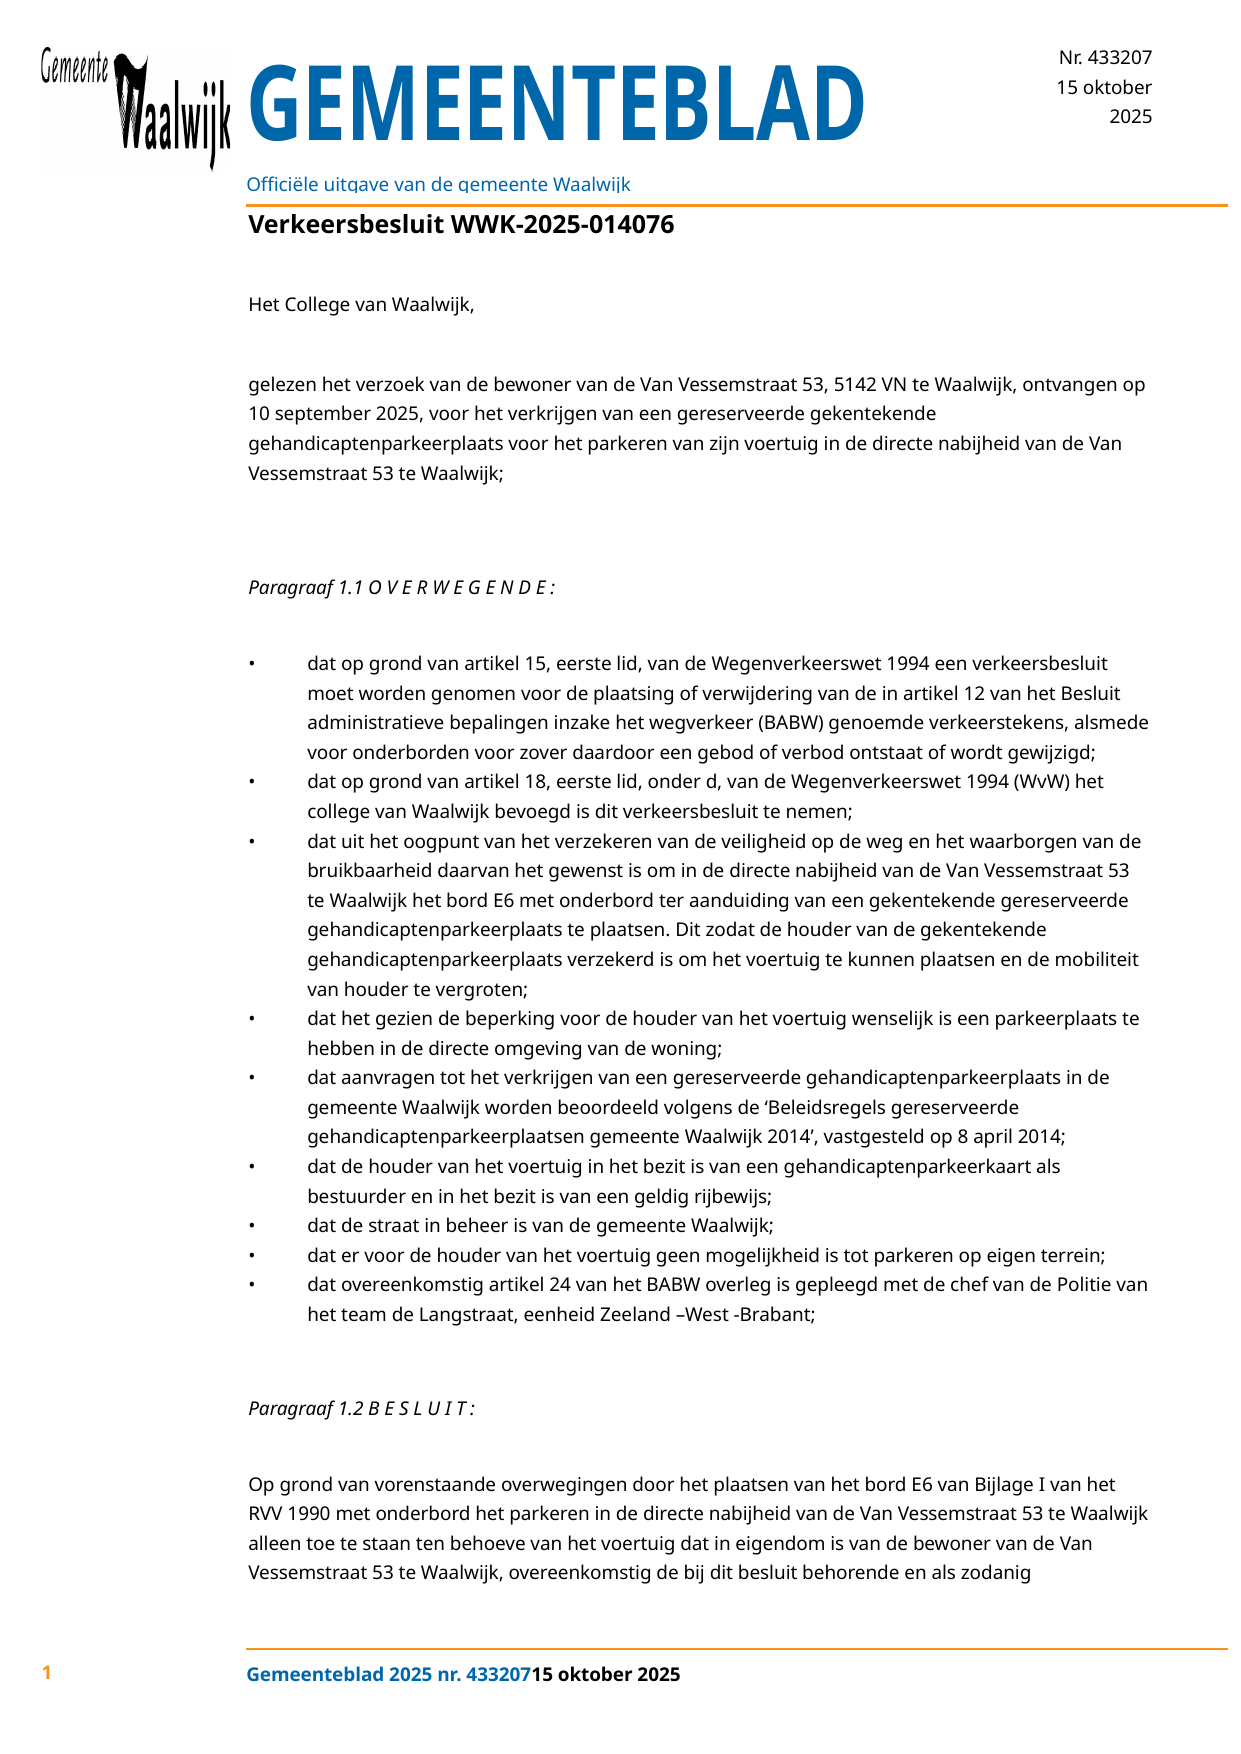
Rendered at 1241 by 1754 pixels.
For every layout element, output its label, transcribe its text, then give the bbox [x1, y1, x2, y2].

list dat op grond van artikel 15, eerste lid, van de Wegenverkeerswet 1994 een verkeersbesluit moet worden genomen voor de plaatsing of verwijdering van de in artikel 12 van het Besluit administratieve bepalingen inzake het wegverkeer (BABW) genoemde verkeerstekens, alsmede voor onderborden voor zover daardoor een gebod of verbod ontstaat of wordt gewijzigd; [248, 650, 1152, 765]
list dat aanvragen tot het verkrijgen van een gereserveerde gehandicaptenparkeerplaats in de gemeente Waalwijk worden beoordeeld volgens de ‘Beleidsregels gereserveerde gehandicaptenparkeerplaatsen gemeente Waalwijk 2014’, vastgesteld op 8 april 2014; [248, 1064, 1152, 1149]
list dat uit het oogpunt van het verzekeren van de veiligheid op de weg en het waarborgen van de bruikbaarheid daarvan het gewenst is om in de directe nabijheid van de Van Vessemstraat 53 te Waalwijk het bord E6 met onderbord ter aanduiding van een gekentekende gereserveerde gehandicaptenparkeerplaats te plaatsen. Dit zodat de houder van de gekentekende gehandicaptenparkeerplaats verzekerd is om het voertuig te kunnen plaatsen en de mobiliteit van houder te vergroten; [248, 828, 1152, 1001]
list dat op grond van artikel 18, eerste lid, onder d, van de Wegenverkeerswet 1994 (WvW) het college van Waalwijk bevoegd is dit verkeersbesluit te nemen; [248, 769, 1152, 824]
text Het College van Waalwijk, [248, 291, 1152, 317]
list dat de straat in beheer is van de gemeente Waalwijk; [248, 1212, 1152, 1238]
text Op grond van vorenstaande overwegingen door het plaatsen van het bord E6 van Bijlage I van het RVV 1990 met onderbord het parkeren in de directe nabijheid van de Van Vessemstraat 53 te Waalwijk alleen toe te staan ten behoeve van het voertuig dat in eigendom is van de bewoner van de Van Vessemstraat 53 te Waalwijk, overeenkomstig de bij dit besluit behorende en als zodanig [248, 1471, 1152, 1585]
text gelezen het verzoek van de bewoner van de Van Vessemstraat 53, 5142 VN te Waalwijk, ontvangen op 10 september 2025, voor het verkrijgen van een gereserveerde gekentekende gehandicaptenparkeerplaats voor het parkeren van zijn voertuig in de directe nabijheid van de Van Vessemstraat 53 te Waalwijk; [248, 371, 1152, 486]
picture [41, 47, 231, 172]
list dat de houder van het voertuig in het bezit is van een gehandicaptenparkeerkaart als bestuurder en in het bezit is van een geldig rijbewijs; [248, 1153, 1152, 1208]
list dat er voor de houder van het voertuig geen mogelijkheid is tot parkeren op eigen terrein; [248, 1242, 1152, 1268]
list dat overeenkomstig artikel 24 van het BABW overleg is gepleegd met de chef van de Politie van het team de Langstraat, eenheid Zeeland –West -Brabant; [248, 1272, 1152, 1327]
text Verkeersbesluit WWK-2025-014076 [248, 207, 1152, 241]
text Paragraaf 1.2 B E S L U I T : [248, 1395, 1152, 1420]
list dat het gezien de beperking voor de houder van het voertuig wenselijk is een parkeerplaats te hebben in de directe omgeving van de woning; [248, 1005, 1152, 1061]
text Paragraaf 1.1 O V E R W E G E N D E : [248, 574, 1152, 600]
